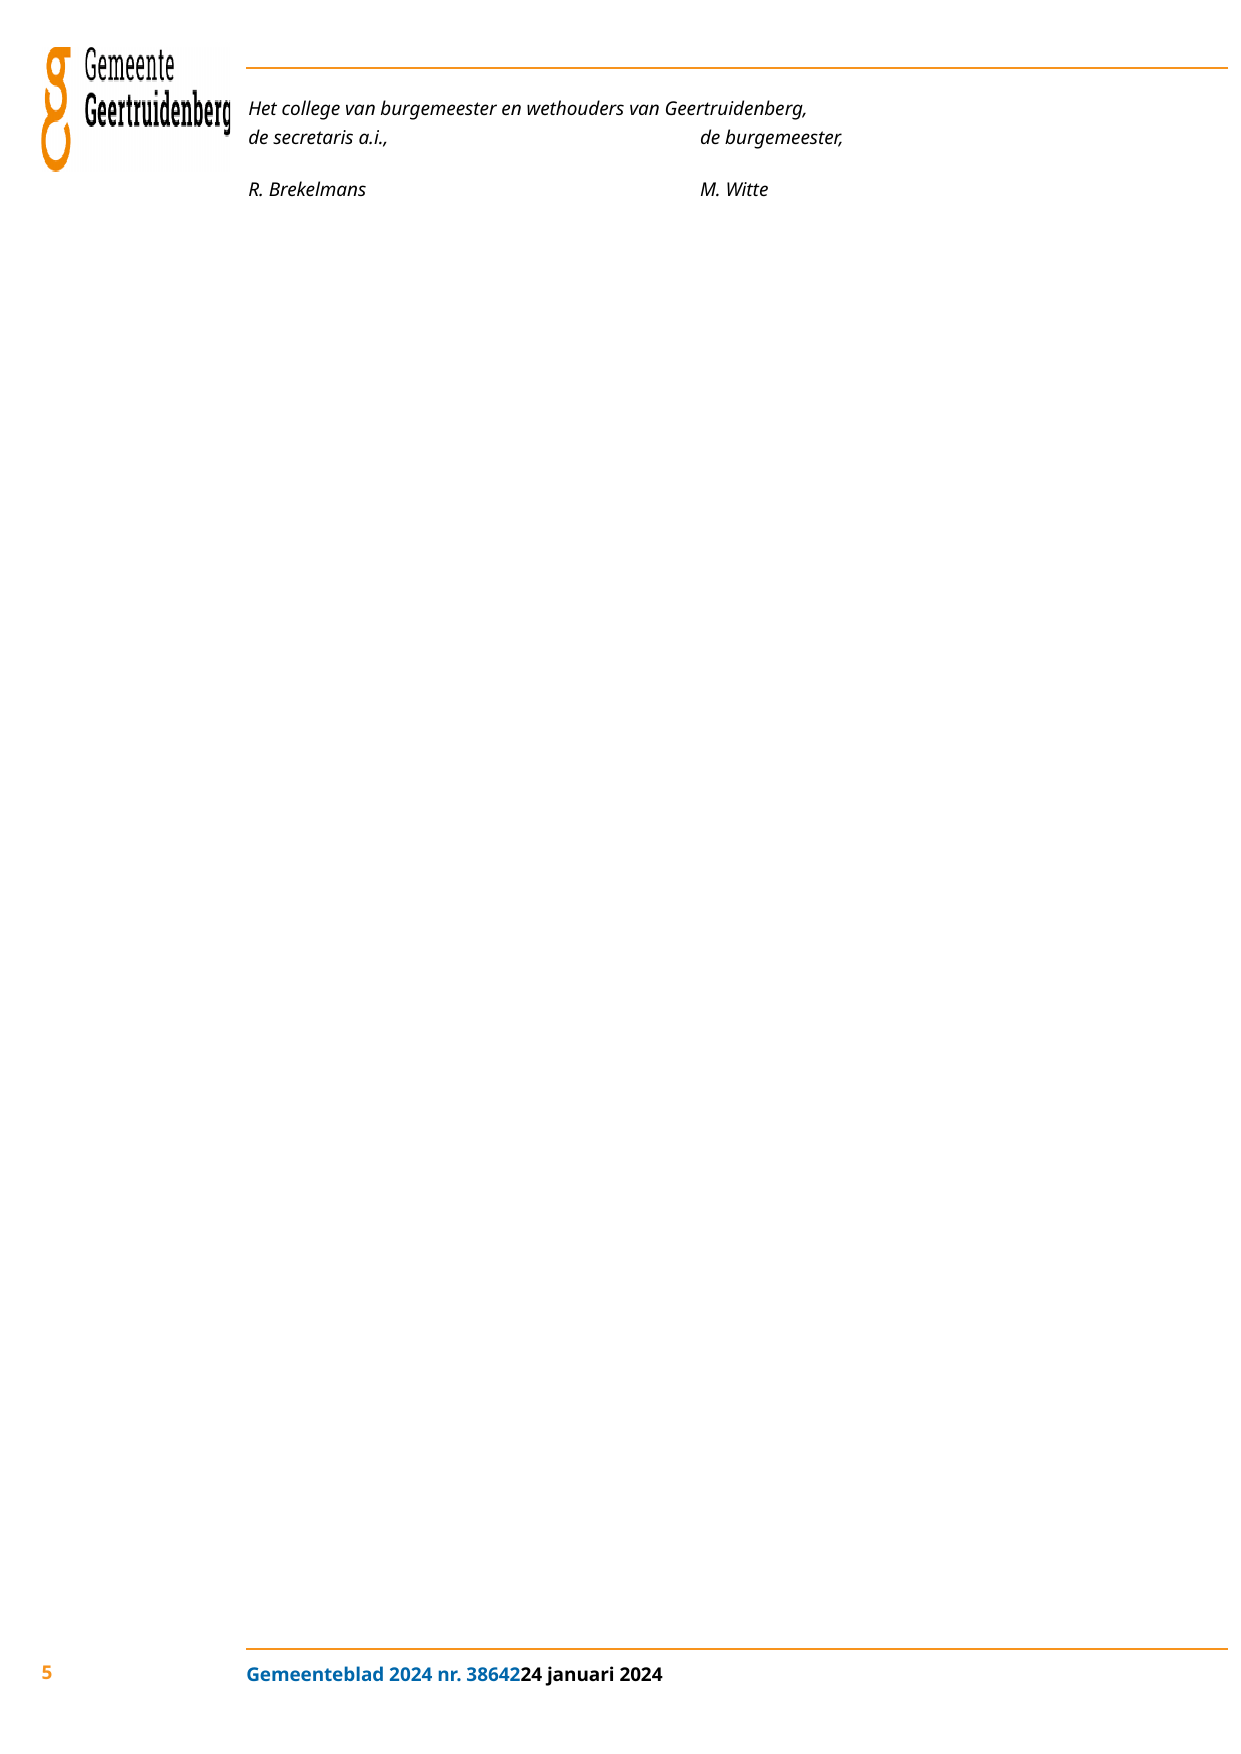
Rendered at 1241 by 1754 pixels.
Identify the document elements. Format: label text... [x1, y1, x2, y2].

table_cell M. Witte [700, 176, 1152, 202]
table_cell [700, 150, 1152, 176]
text Het college van burgemeester en wethouders van Geertruidenberg, [248, 95, 1152, 121]
table_cell [248, 150, 700, 176]
picture [41, 47, 231, 172]
table_header de burgemeester, [700, 125, 1152, 150]
table_cell R. Brekelmans [248, 176, 700, 202]
table_header de secretaris a.i., [248, 125, 700, 150]
